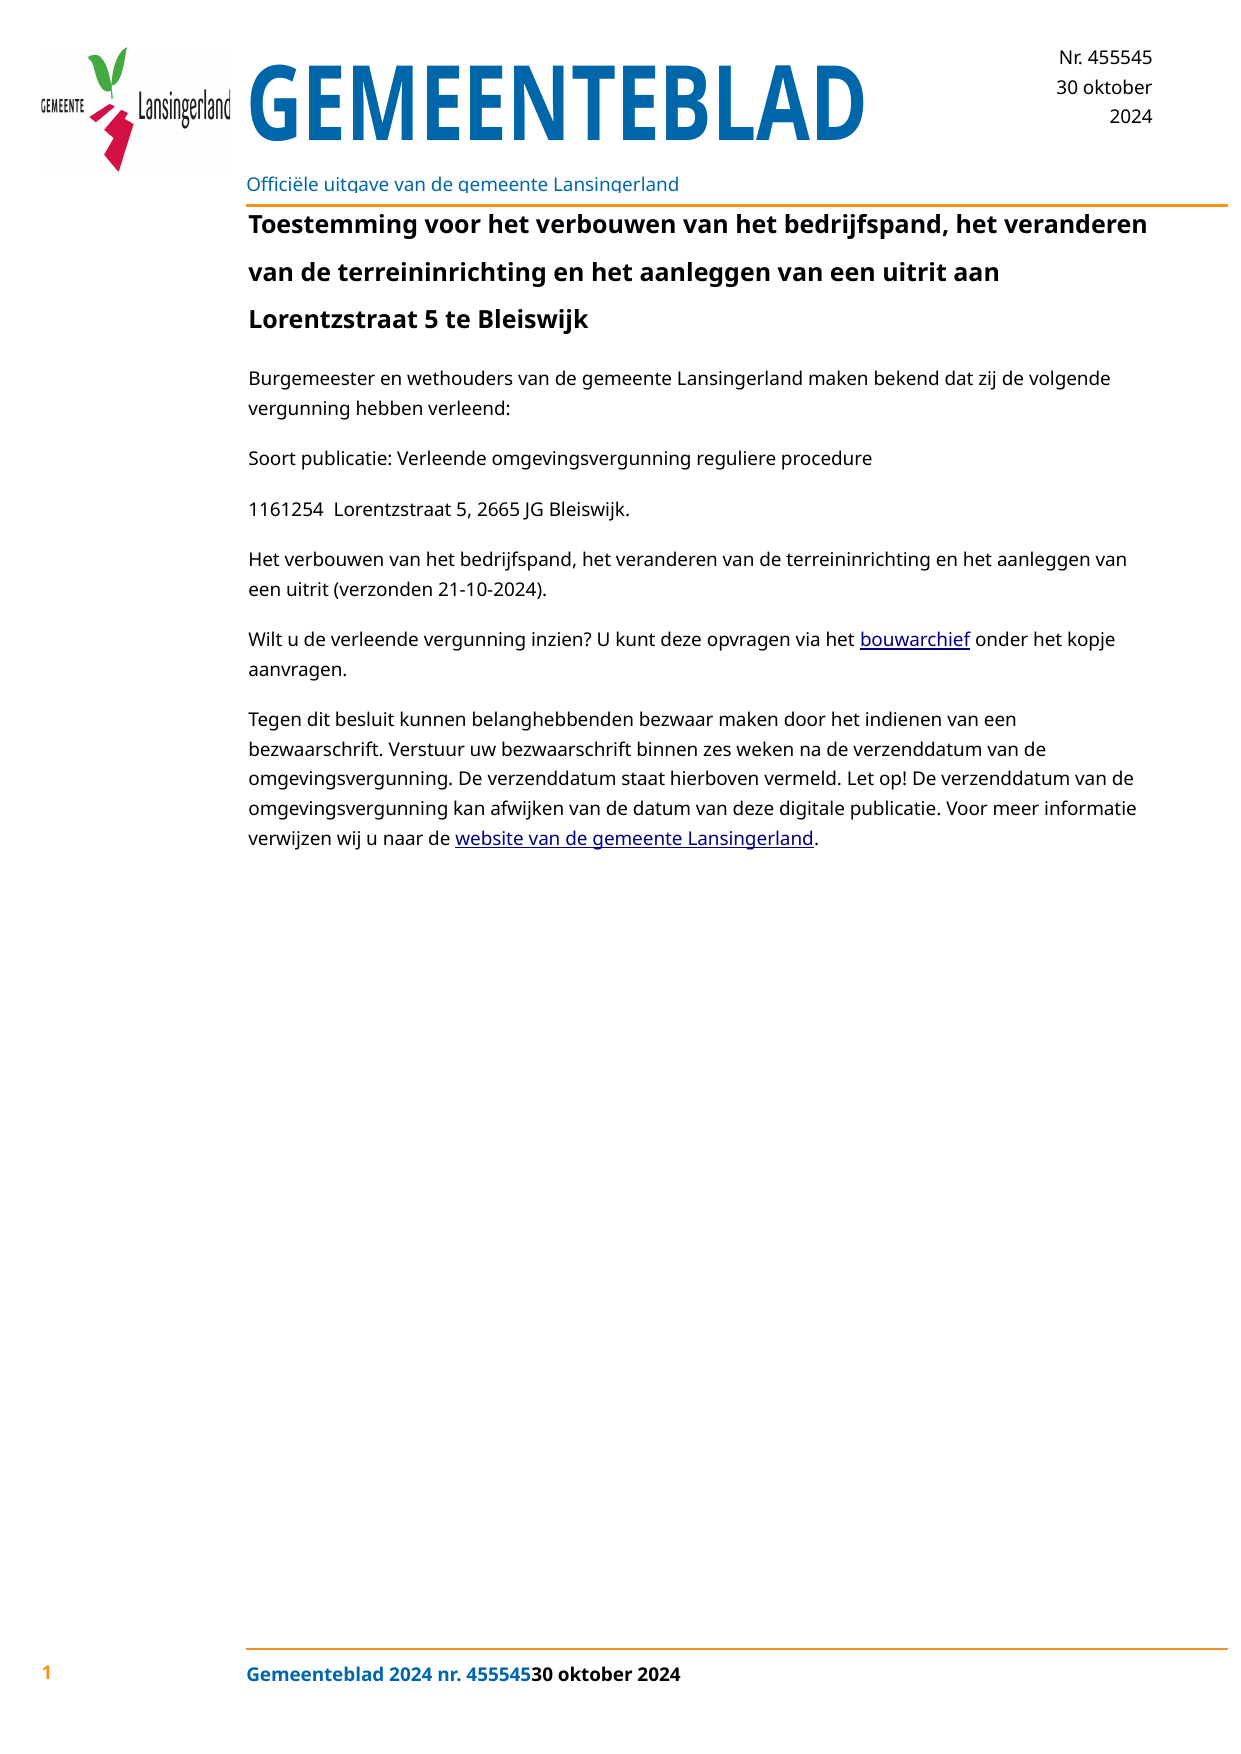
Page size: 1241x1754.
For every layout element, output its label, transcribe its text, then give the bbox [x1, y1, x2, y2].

text Burgemeester en wethouders van de gemeente Lansingerland maken bekend dat zij de volgende vergunning hebben verleend: [248, 366, 1152, 421]
picture [41, 47, 231, 172]
text Soort publicatie: Verleende omgevingsvergunning reguliere procedure [248, 446, 1152, 471]
text Wilt u de verleende vergunning inzien? U kunt deze opvragen via het bouwarchief onder het kopje aanvragen. [248, 626, 1152, 682]
text Het verbouwen van het bedrijfspand, het veranderen van de terreininrichting en het aanleggen van een uitrit (verzonden 21-10-2024). [248, 546, 1152, 602]
text 1161254 Lorentzstraat 5, 2665 JG Bleiswijk. [248, 496, 1152, 522]
text Tegen dit besluit kunnen belanghebbenden bezwaar maken door het indienen van een bezwaarschrift. Verstuur uw bezwaarschrift binnen zes weken na de verzenddatum van de omgevingsvergunning. De verzenddatum staat hierboven vermeld. Let op! De verzenddatum van de omgevingsvergunning kan afwijken van de datum van deze digitale publicatie. Voor meer informatie verwijzen wij u naar de website van de gemeente Lansingerland. [248, 706, 1152, 850]
text Toestemming voor het verbouwen van het bedrijfspand, het veranderen van de terreininrichting en het aanleggen van een uitrit aan Lorentzstraat 5 te Bleiswijk [248, 207, 1152, 336]
